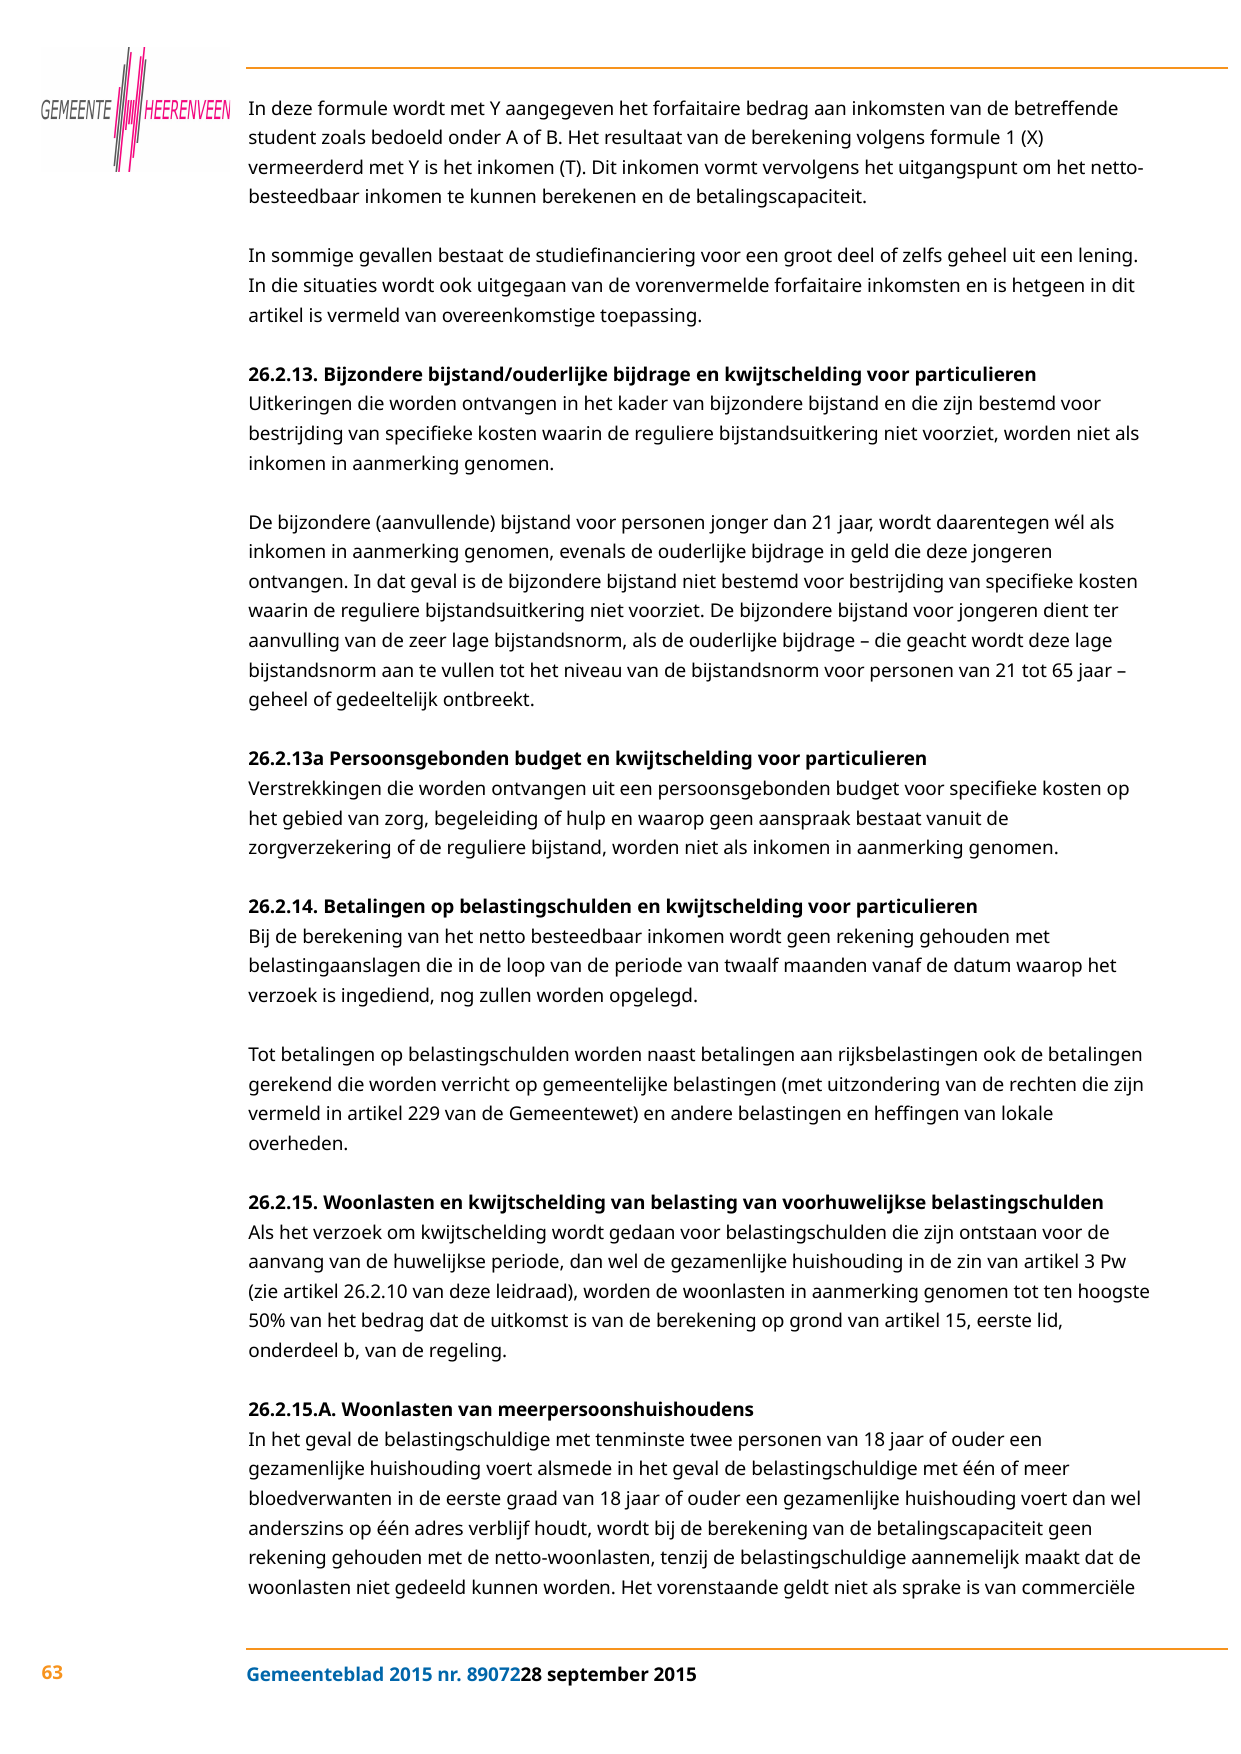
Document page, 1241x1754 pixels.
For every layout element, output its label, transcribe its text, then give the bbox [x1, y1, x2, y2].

text Als het verzoek om kwijtschelding wordt gedaan voor belastingschulden die zijn ontstaan voor de aanvang van de huwelijkse periode, dan wel de gezamenlijke huishouding in de zin van artikel 3 Pw (zie artikel 26.2.10 van deze leidraad), worden de woonlasten in aanmerking genomen tot ten hoogste 50% van het bedrag dat de uitkomst is van de berekening op grond van artikel 15, eerste lid, onderdeel b, van de regeling. [248, 1219, 1152, 1363]
text De bijzondere (aanvullende) bijstand voor personen jonger dan 21 jaar, wordt daarentegen wél als inkomen in aanmerking genomen, evenals de ouderlijke bijdrage in geld die deze jongeren ontvangen. In dat geval is de bijzondere bijstand niet bestemd voor bestrijding van specifieke kosten waarin de reguliere bijstandsuitkering niet voorziet. De bijzondere bijstand voor jongeren dient ter aanvulling van de zeer lage bijstandsnorm, als de ouderlijke bijdrage – die geacht wordt deze lage bijstandsnorm aan te vullen tot het niveau van de bijstandsnorm voor personen van 21 tot 65 jaar – geheel of gedeeltelijk ontbreekt. [248, 509, 1152, 712]
text In sommige gevallen bestaat de studiefinanciering voor een groot deel of zelfs geheel uit een lening. In die situaties wordt ook uitgegaan van de vorenvermelde forfaitaire inkomsten en is hetgeen in dit artikel is vermeld van overeenkomstige toepassing. [248, 243, 1152, 328]
text Tot betalingen op belastingschulden worden naast betalingen aan rijksbelastingen ook de betalingen gerekend die worden verricht op gemeentelijke belastingen (met uitzondering van de rechten die zijn vermeld in artikel 229 van de Gemeentewet) en andere belastingen en heffingen van lokale overheden. [248, 1041, 1152, 1156]
text 26.2.15. Woonlasten en kwijtschelding van belasting van voorhuwelijkse belastingschulden [248, 1189, 1152, 1215]
text In het geval de belastingschuldige met tenminste twee personen van 18 jaar of ouder een gezamenlijke huishouding voert alsmede in het geval de belastingschuldige met één of meer bloedverwanten in de eerste graad van 18 jaar of ouder een gezamenlijke huishouding voert dan wel anderszins op één adres verblijf houdt, wordt bij de berekening van de betalingscapaciteit geen rekening gehouden met de netto-woonlasten, tenzij de belastingschuldige aannemelijk maakt dat de woonlasten niet gedeeld kunnen worden. Het vorenstaande geldt niet als sprake is van commerciële [248, 1426, 1152, 1600]
text Uitkeringen die worden ontvangen in het kader van bijzondere bijstand en die zijn bestemd voor bestrijding van specifieke kosten waarin de reguliere bijstandsuitkering niet voorziet, worden niet als inkomen in aanmerking genomen. [248, 391, 1152, 476]
text Verstrekkingen die worden ontvangen uit een persoonsgebonden budget voor specifieke kosten op het gebied van zorg, begeleiding of hulp en waarop geen aanspraak bestaat vanuit de zorgverzekering of de reguliere bijstand, worden niet als inkomen in aanmerking genomen. [248, 775, 1152, 860]
text In deze formule wordt met Y aangegeven het forfaitaire bedrag aan inkomsten van de betreffende student zoals bedoeld onder A of B. Het resultaat van de berekening volgens formule 1 (X) vermeerderd met Y is het inkomen (T). Dit inkomen vormt vervolgens het uitgangspunt om het netto-besteedbaar inkomen te kunnen berekenen en de betalingscapaciteit. [248, 95, 1152, 209]
text 26.2.15.A. Woonlasten van meerpersoonshuishoudens [248, 1396, 1152, 1422]
text 26.2.13. Bijzondere bijstand/ouderlijke bijdrage en kwijtschelding voor particulieren [248, 361, 1152, 387]
text 26.2.14. Betalingen op belastingschulden en kwijtschelding voor particulieren [248, 893, 1152, 919]
text 26.2.13a Persoonsgebonden budget en kwijtschelding voor particulieren [248, 746, 1152, 771]
text Bij de berekening van het netto besteedbaar inkomen wordt geen rekening gehouden met belastingaanslagen die in de loop van de periode van twaalf maanden vanaf de datum waarop het verzoek is ingediend, nog zullen worden opgelegd. [248, 923, 1152, 1008]
picture [41, 47, 231, 172]
